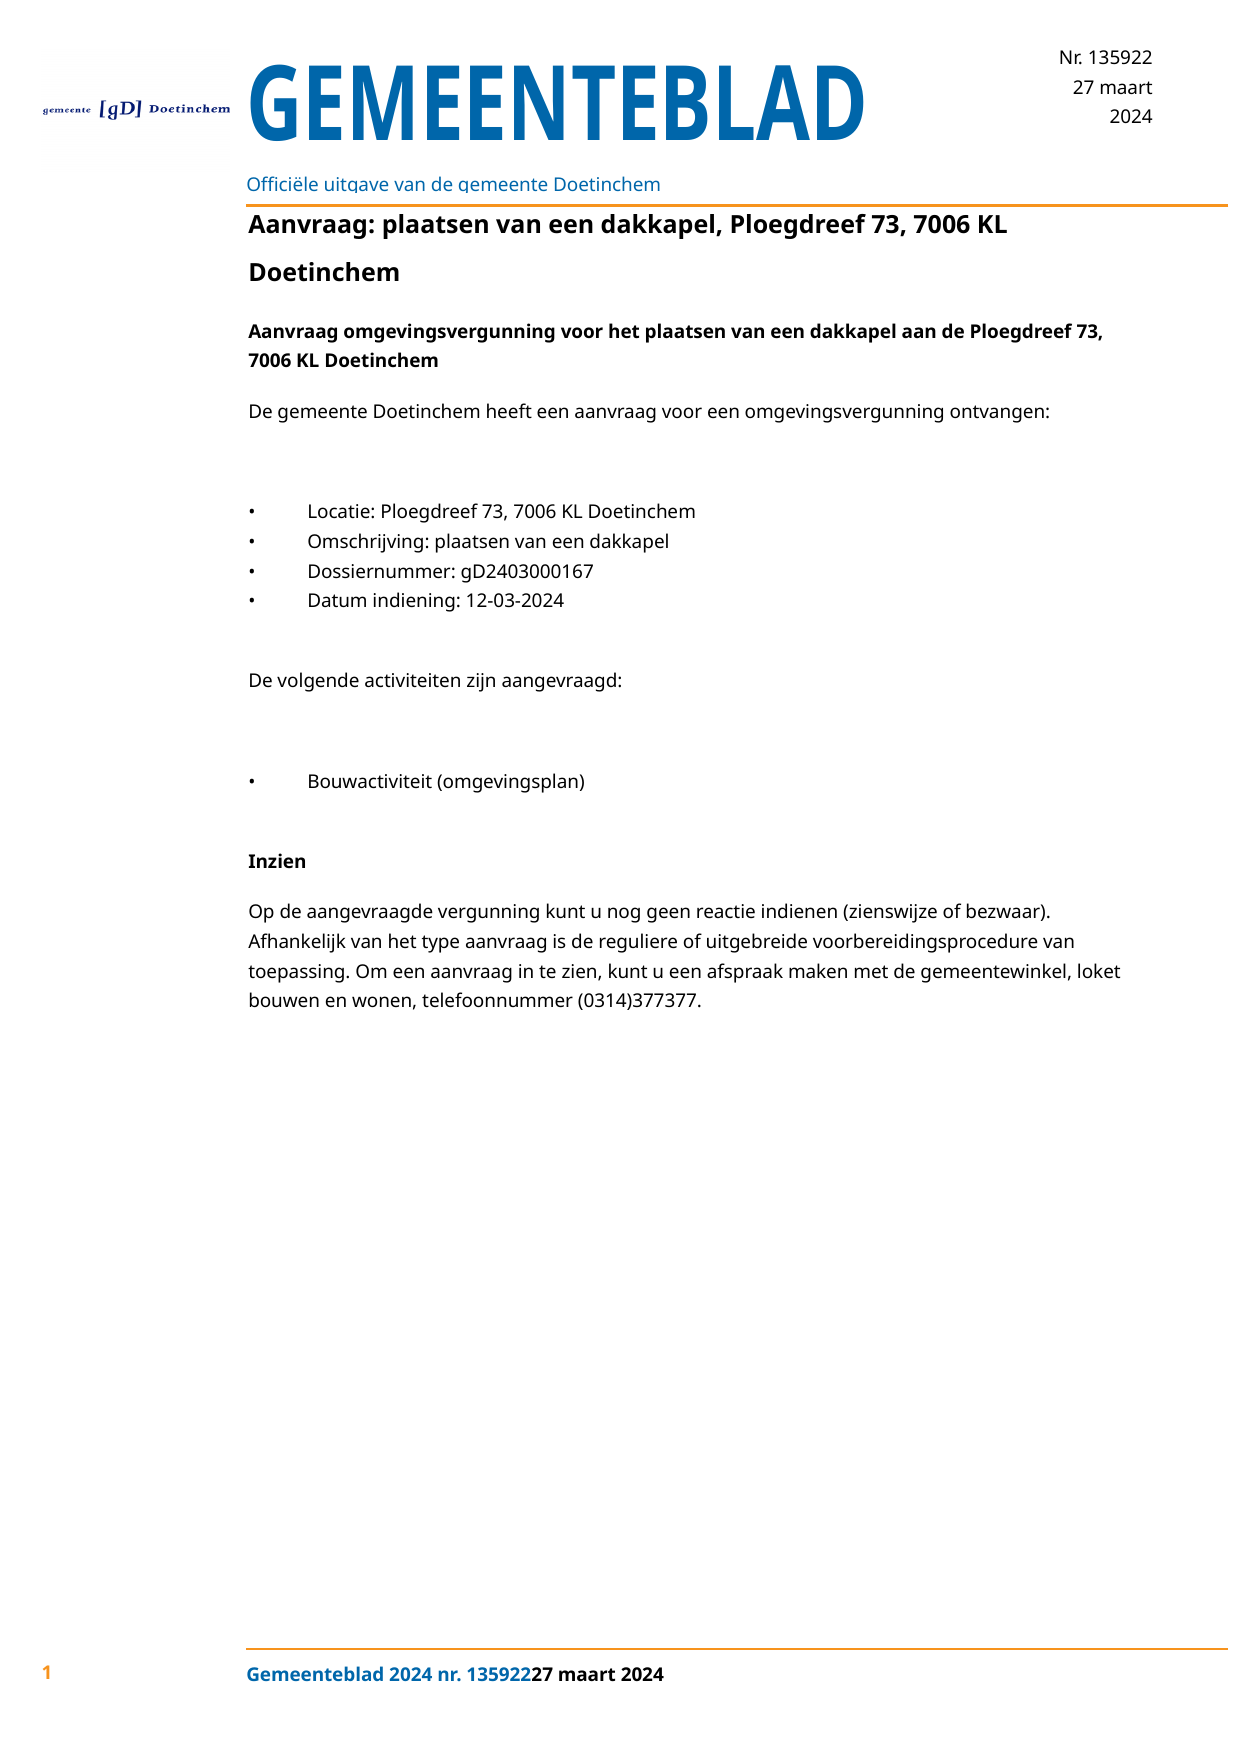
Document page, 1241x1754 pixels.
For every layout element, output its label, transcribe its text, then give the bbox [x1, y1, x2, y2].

picture [41, 47, 231, 172]
text Inzien [248, 848, 1152, 874]
list Bouwactiviteit (omgevingsplan) [248, 768, 1152, 794]
text Aanvraag: plaatsen van een dakkapel, Ploegdreef 73, 7006 KL Doetinchem [248, 207, 1152, 288]
list Locatie: Ploegdreef 73, 7006 KL Doetinchem [248, 499, 1152, 524]
list Omschrijving: plaatsen van een dakkapel [248, 528, 1152, 554]
text De gemeente Doetinchem heeft een aanvraag voor een omgevingsvergunning ontvangen: [248, 398, 1152, 424]
text Op de aangevraagde vergunning kunt u nog geen reactie indienen (zienswijze of bezwaar). Afhankelijk van het type aanvraag is de reguliere of uitgebreide voorbereidingsprocedure van toepassing. Om een aanvraag in te zien, kunt u een afspraak maken met de gemeentewinkel, loket bouwen en wonen, telefoonnummer (0314)377377. [248, 899, 1152, 1013]
list Datum indiening: 12-03-2024 [248, 587, 1152, 613]
text De volgende activiteiten zijn aangevraagd: [248, 667, 1152, 693]
text Aanvraag omgevingsvergunning voor het plaatsen van een dakkapel aan de Ploegdreef 73, 7006 KL Doetinchem [248, 318, 1152, 373]
list Dossiernummer: gD2403000167 [248, 558, 1152, 584]
